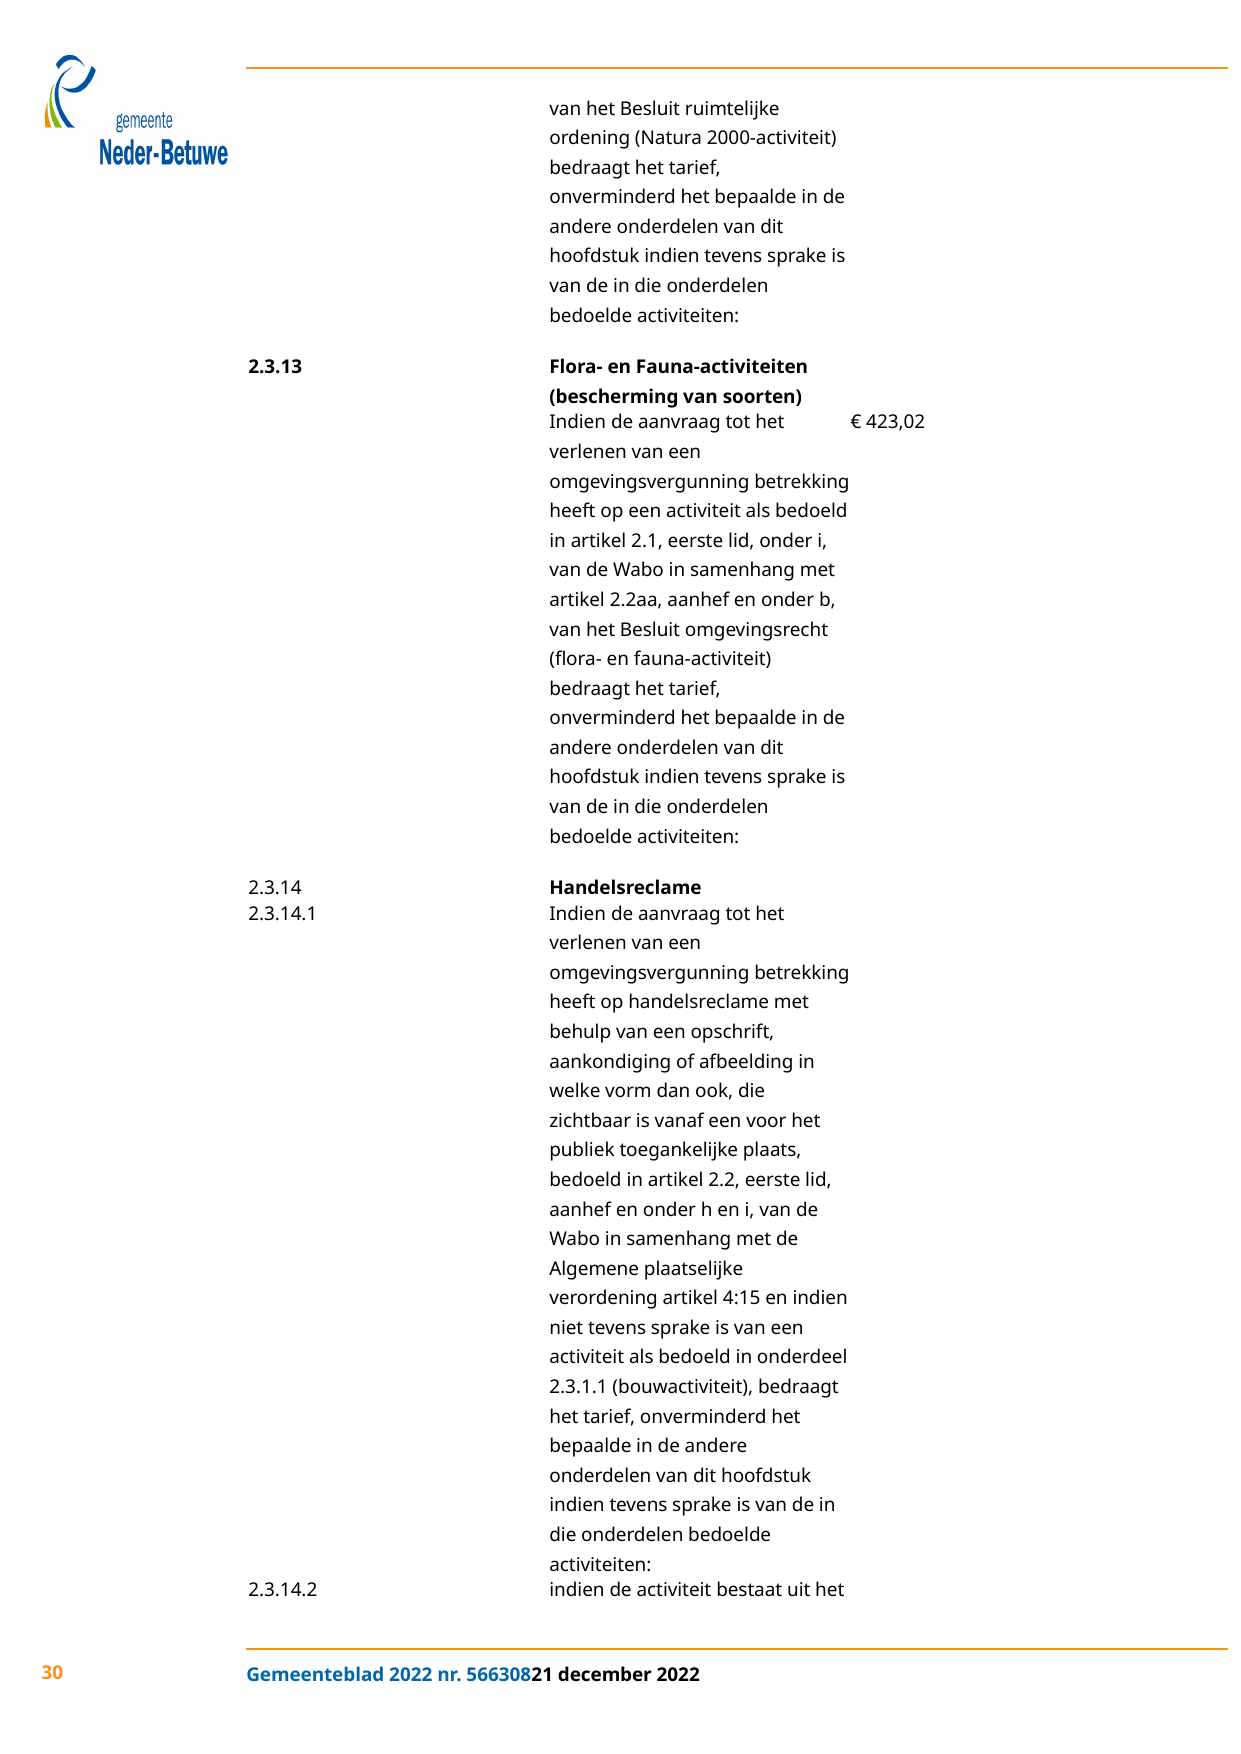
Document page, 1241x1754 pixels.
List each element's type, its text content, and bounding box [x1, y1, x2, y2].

table_cell [549, 328, 850, 353]
table_cell [850, 900, 1152, 1577]
table_cell [850, 328, 1152, 353]
table_cell [850, 1577, 1152, 1602]
table_cell [850, 874, 1152, 900]
table_cell € 423,02 [850, 409, 1152, 848]
table_cell [549, 849, 850, 874]
table_cell Flora- en Fauna-activiteiten (bescherming van soorten) [549, 353, 850, 409]
table_cell [850, 95, 1152, 328]
table_cell Handelsreclame [549, 874, 850, 900]
table_cell Indien de aanvraag tot het verlenen van een omgevingsvergunning betrekking heeft op handelsreclame met behulp van een opschrift, aankondiging of afbeelding in welke vorm dan ook, die zichtbaar is vanaf een voor het publiek toegankelijke plaats, bedoeld in artikel 2.2, eerste lid, aanhef en onder h en i, van de Wabo in samenhang met de Algemene plaatselijke verordening artikel 4:15 en indien niet tevens sprake is van een activiteit als bedoeld in onderdeel 2.3.1.1 (bouwactiviteit), bedraagt het tarief, onverminderd het bepaalde in de andere onderdelen van dit hoofdstuk indien tevens sprake is van de in die onderdelen bedoelde activiteiten: [549, 900, 850, 1577]
table_cell 2.3.14.2 [248, 1577, 549, 1602]
table_cell van het Besluit ruimtelijke ordening (Natura 2000-activiteit) bedraagt het tarief, onverminderd het bepaalde in de andere onderdelen van dit hoofdstuk indien tevens sprake is van de in die onderdelen bedoelde activiteiten: [549, 95, 850, 328]
table_cell [248, 849, 549, 874]
table_cell [850, 353, 1152, 409]
table_cell [248, 328, 549, 353]
picture [41, 47, 231, 172]
table_cell Indien de aanvraag tot het verlenen van een omgevingsvergunning betrekking heeft op een activiteit als bedoeld in artikel 2.1, eerste lid, onder i, van de Wabo in samenhang met artikel 2.2aa, aanhef en onder b, van het Besluit omgevingsrecht (flora- en fauna-activiteit) bedraagt het tarief, onverminderd het bepaalde in de andere onderdelen van dit hoofdstuk indien tevens sprake is van de in die onderdelen bedoelde activiteiten: [549, 409, 850, 848]
table_cell 2.3.13 [248, 353, 549, 409]
table_cell 2.3.14.1 [248, 900, 549, 1577]
table_cell indien de activiteit bestaat uit het [549, 1577, 850, 1602]
table_cell [248, 95, 549, 328]
table_cell [248, 409, 549, 848]
table_cell [850, 849, 1152, 874]
table_cell 2.3.14 [248, 874, 549, 900]
